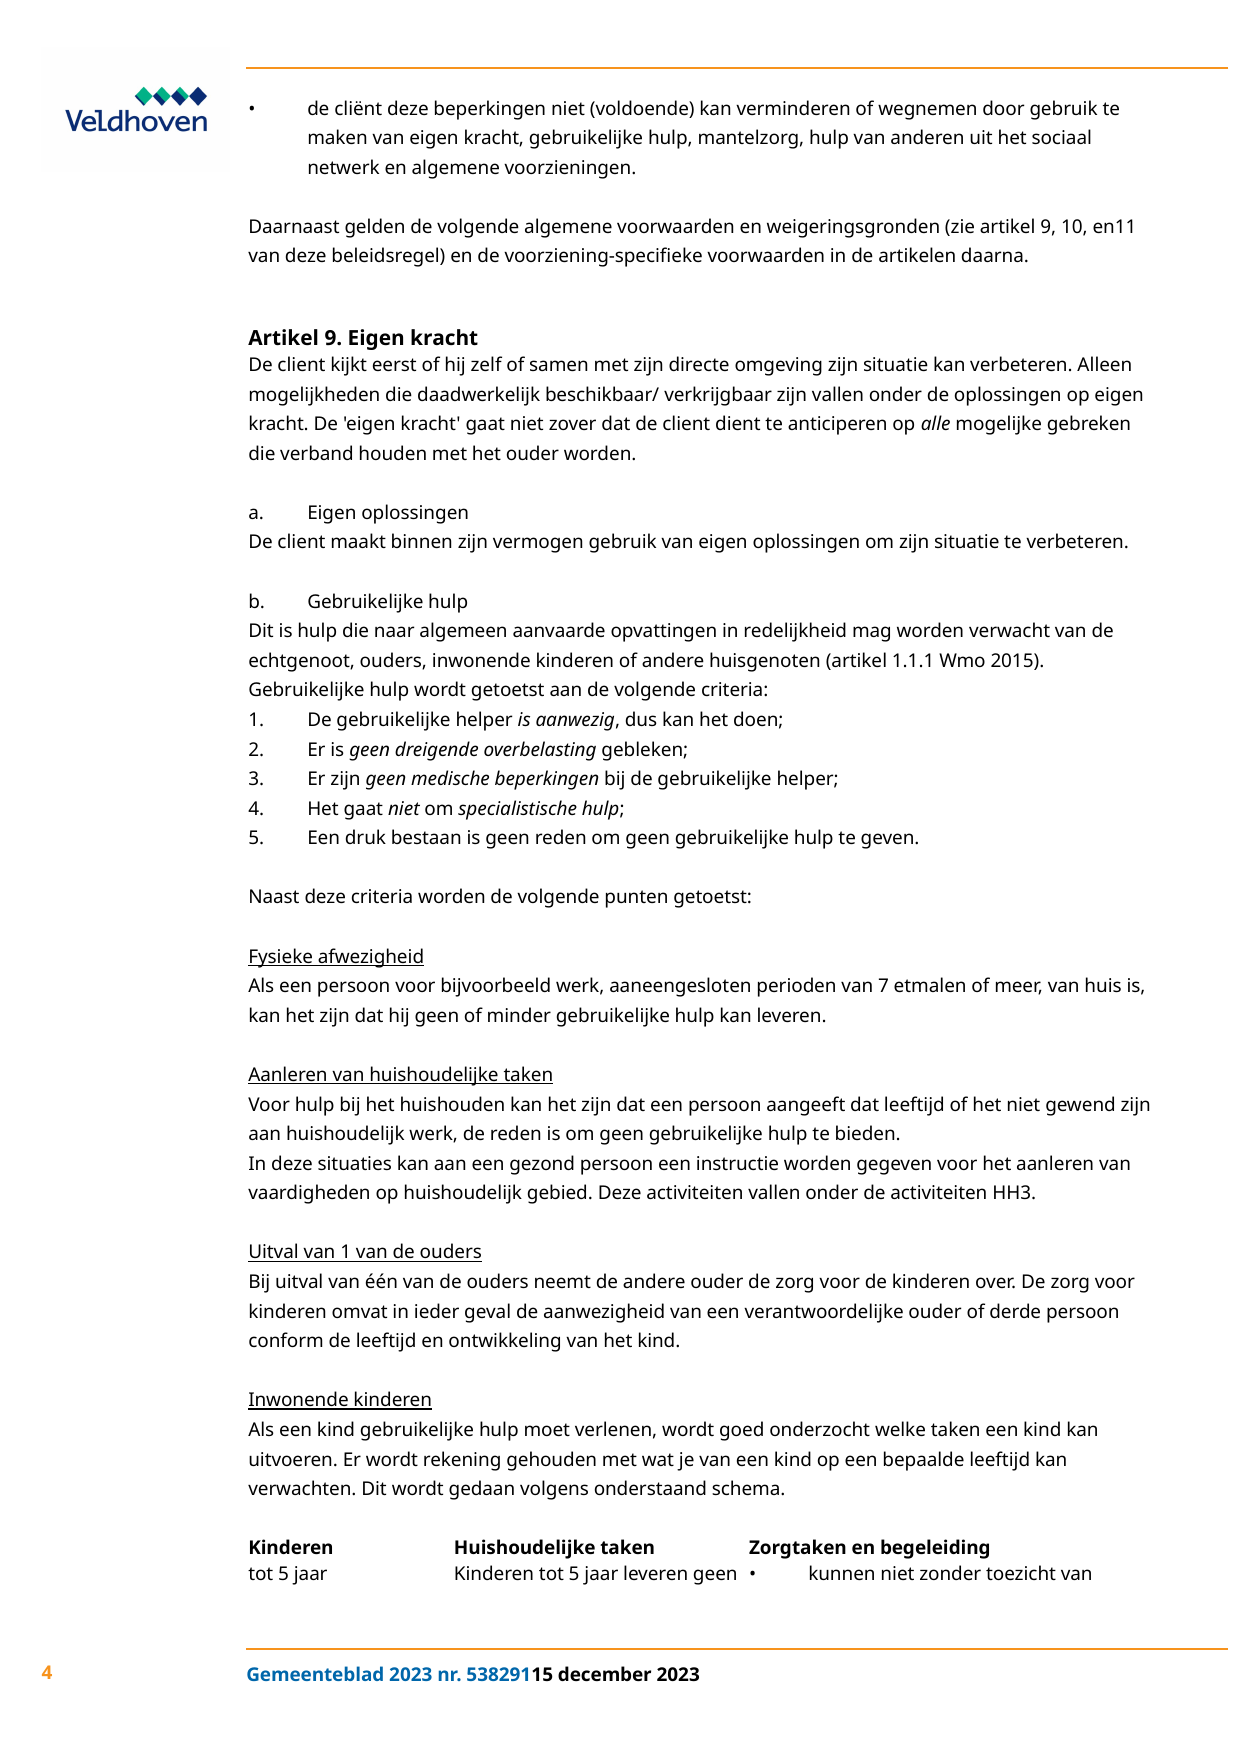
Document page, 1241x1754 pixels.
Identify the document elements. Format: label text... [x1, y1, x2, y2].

text Fysieke afwezigheid [248, 943, 1152, 968]
table_header Kinderen [248, 1535, 454, 1560]
text Naast deze criteria worden de volgende punten getoetst: [248, 884, 1152, 909]
text Uitval van 1 van de ouders [248, 1239, 1152, 1264]
list Eigen oplossingen [248, 499, 1152, 525]
table_cell tot 5 jaar [248, 1560, 454, 1586]
picture [41, 47, 231, 172]
text De client maakt binnen zijn vermogen gebruik van eigen oplossingen om zijn situatie te verbeteren. [248, 529, 1152, 554]
text Aanleren van huishoudelijke taken [248, 1061, 1152, 1087]
list De gebruikelijke helper is aanwezig, dus kan het doen; [248, 706, 1152, 732]
text Dit is hulp die naar algemeen aanvaarde opvattingen in redelijkheid mag worden verwacht van de echtgenoot, ouders, inwonende kinderen of andere huisgenoten (artikel 1.1.1 Wmo 2015). Gebruikelijke hulp wordt getoetst aan de volgende criteria: [248, 617, 1152, 702]
table_header Huishoudelijke taken [454, 1535, 749, 1560]
list de cliënt deze beperkingen niet (voldoende) kan verminderen of wegnemen door gebruik te maken van eigen kracht, gebruikelijke hulp, mantelzorg, hulp van anderen uit het sociaal netwerk en algemene voorzieningen. [248, 95, 1152, 180]
text Voor hulp bij het huishouden kan het zijn dat een persoon aangeeft dat leeftijd of het niet gewend zijn aan huishoudelijk werk, de reden is om geen gebruikelijke hulp te bieden. [248, 1091, 1152, 1146]
list Er zijn geen medische beperkingen bij de gebruikelijke helper; [248, 765, 1152, 791]
text Artikel 9. Eigen kracht [248, 323, 1152, 351]
text De client kijkt eerst of hij zelf of samen met zijn directe omgeving zijn situatie kan verbeteren. Alleen mogelijkheden die daadwerkelijk beschikbaar/ verkrijgbaar zijn vallen onder de oplossingen op eigen kracht. De 'eigen kracht' gaat niet zover dat de client dient te anticiperen op alle mogelijke gebreken die verband houden met het ouder worden. [248, 351, 1152, 466]
list Er is geen dreigende overbelasting gebleken; [248, 736, 1152, 761]
list Een druk bestaan is geen reden om geen gebruikelijke hulp te geven. [248, 824, 1152, 850]
list Gebruikelijke hulp [248, 588, 1152, 613]
list Het gaat niet om specialistische hulp; [248, 795, 1152, 821]
text Als een persoon voor bijvoorbeeld werk, aaneengesloten perioden van 7 etmalen of meer, van huis is, kan het zijn dat hij geen of minder gebruikelijke hulp kan leveren. [248, 972, 1152, 1028]
text Inwonende kinderen [248, 1387, 1152, 1412]
text In deze situaties kan aan een gezond persoon een instructie worden gegeven voor het aanleren van vaardigheden op huishoudelijk gebied. Deze activiteiten vallen onder de activiteiten HH3. [248, 1150, 1152, 1205]
table_header Zorgtaken en begeleiding [749, 1535, 1152, 1560]
text Bij uitval van één van de ouders neemt de andere ouder de zorg voor de kinderen over. De zorg voor kinderen omvat in ieder geval de aanwezigheid van een verantwoordelijke ouder of derde persoon conform de leeftijd en ontwikkeling van het kind. [248, 1268, 1152, 1353]
text Als een kind gebruikelijke hulp moet verlenen, wordt goed onderzocht welke taken een kind kan uitvoeren. Er wordt rekening gehouden met wat je van een kind op een bepaalde leeftijd kan verwachten. Dit wordt gedaan volgens onderstaand schema. [248, 1416, 1152, 1501]
table_cell kunnen niet zonder toezicht van [749, 1560, 1152, 1586]
text Daarnaast gelden de volgende algemene voorwaarden en weigeringsgronden (zie artikel 9, 10, en11 van deze beleidsregel) en de voorziening-specifieke voorwaarden in de artikelen daarna. [248, 213, 1152, 268]
table_cell Kinderen tot 5 jaar leveren geen [454, 1560, 749, 1586]
